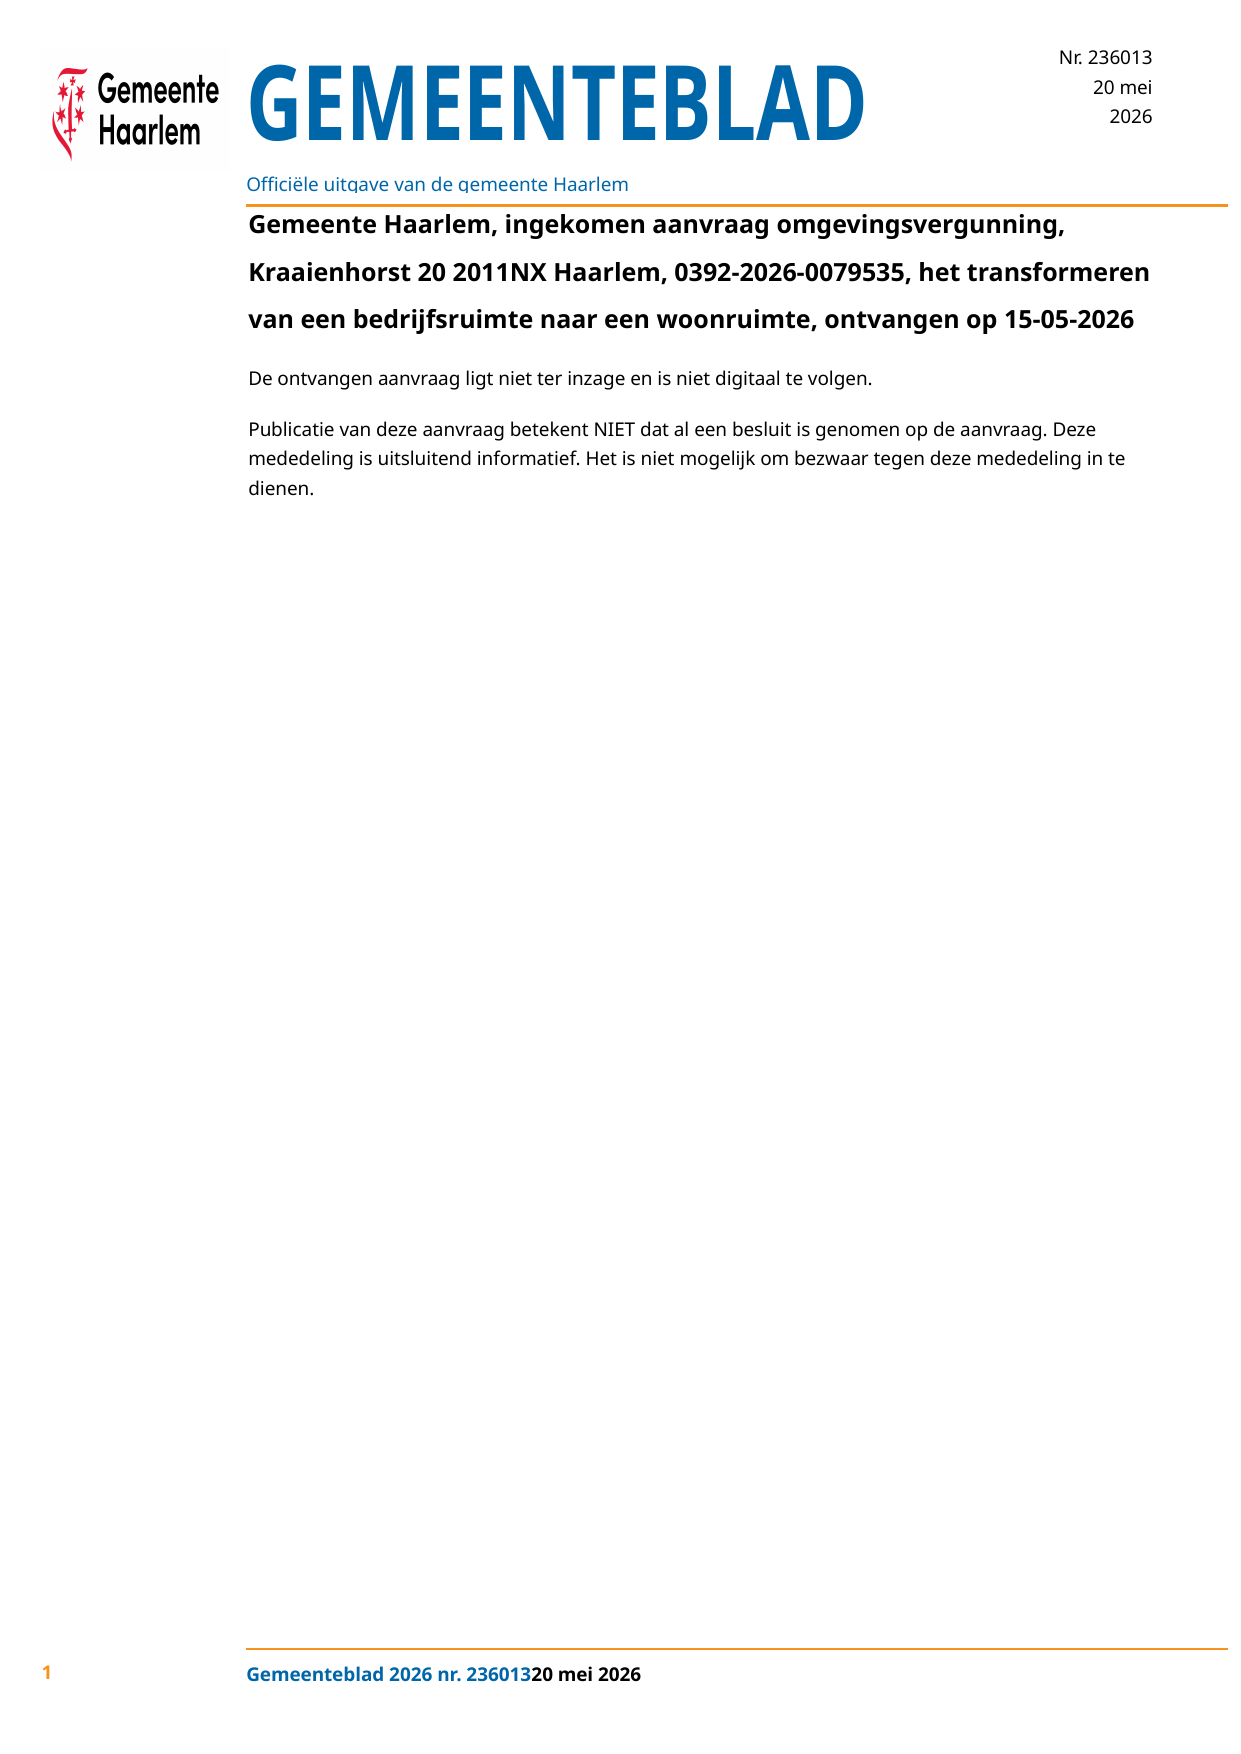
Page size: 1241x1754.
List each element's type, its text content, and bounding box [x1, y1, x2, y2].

text Publicatie van deze aanvraag betekent NIET dat al een besluit is genomen op de aanvraag. Deze mededeling is uitsluitend informatief. Het is niet mogelijk om bezwaar tegen deze mededeling in te dienen. [248, 416, 1152, 501]
text De ontvangen aanvraag ligt niet ter inzage en is niet digitaal te volgen. [248, 366, 1152, 391]
picture [41, 47, 231, 172]
text Gemeente Haarlem, ingekomen aanvraag omgevingsvergunning, Kraaienhorst 20 2011NX Haarlem, 0392-2026-0079535, het transformeren van een bedrijfsruimte naar een woonruimte, ontvangen op 15-05-2026 [248, 207, 1152, 336]
